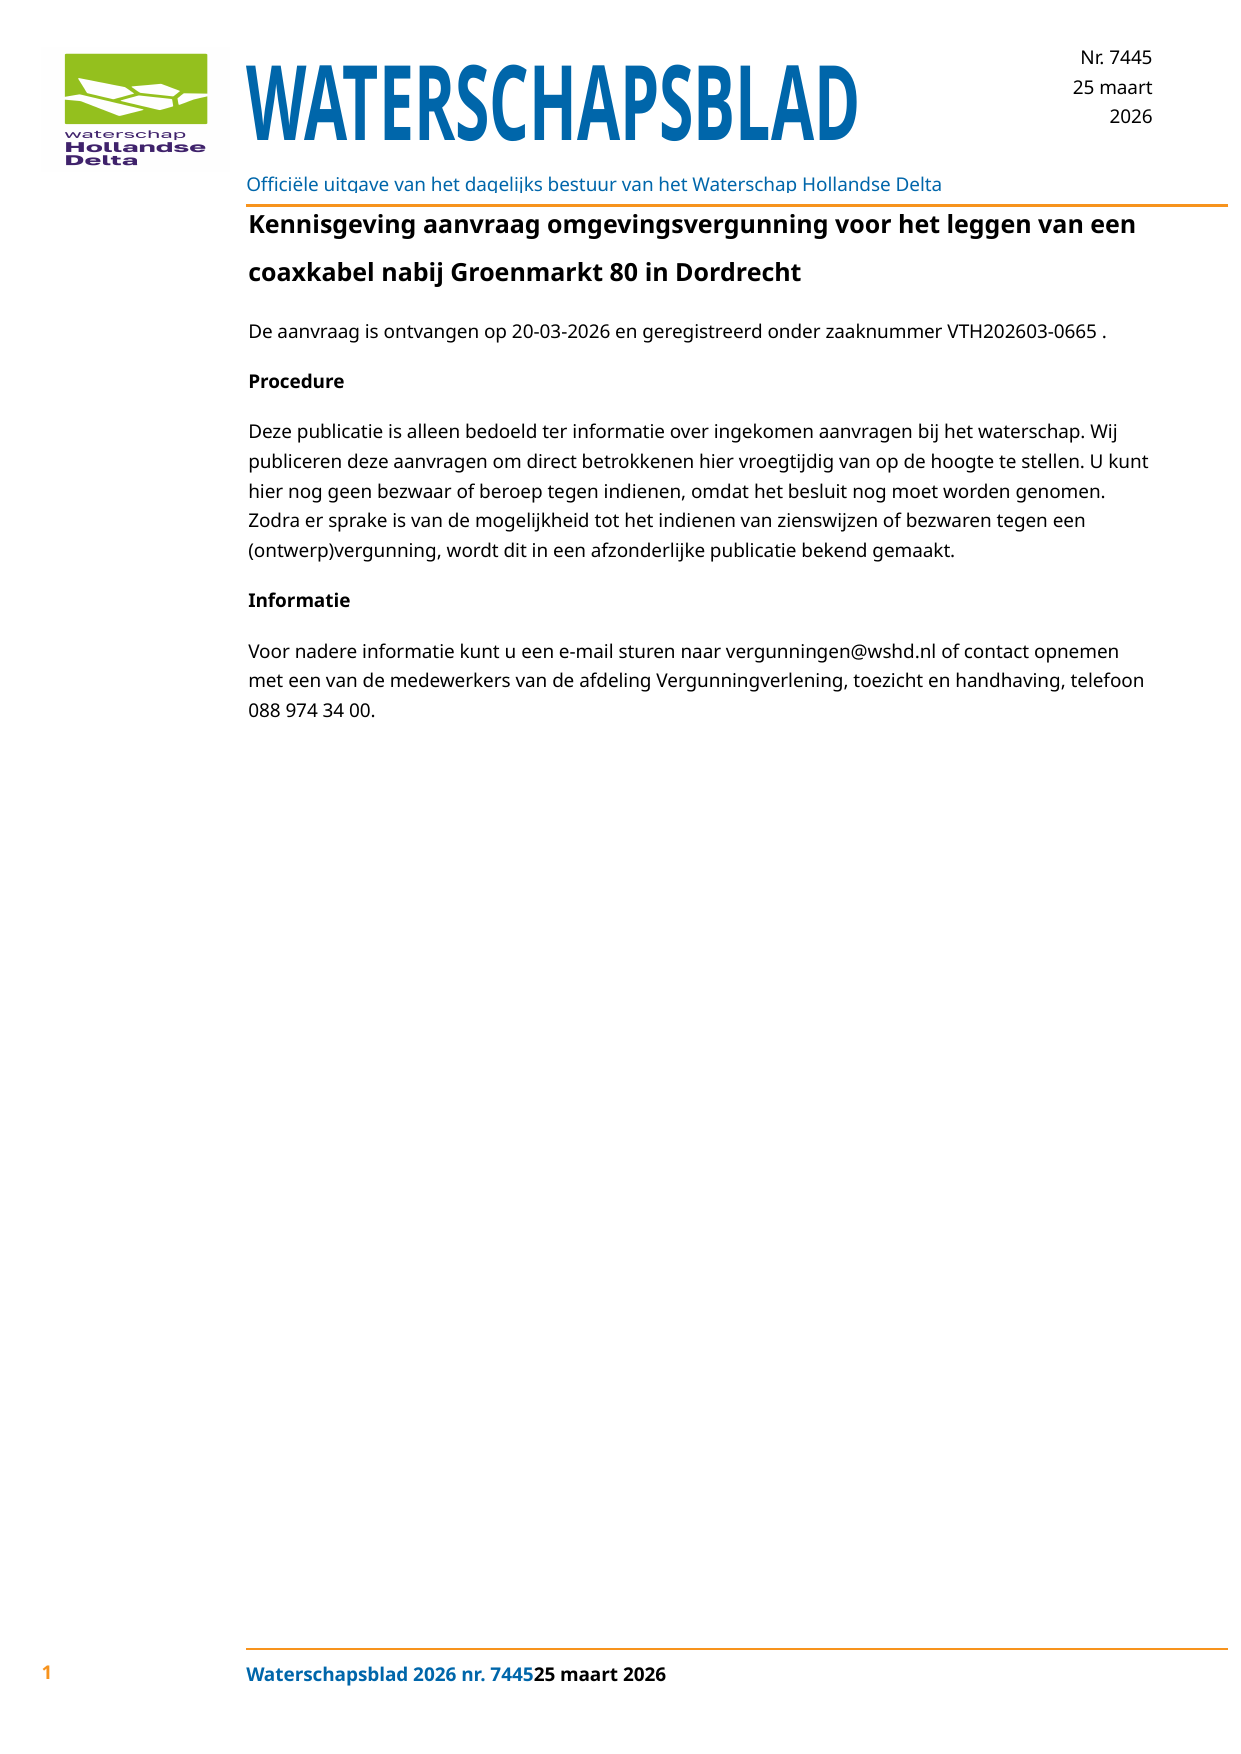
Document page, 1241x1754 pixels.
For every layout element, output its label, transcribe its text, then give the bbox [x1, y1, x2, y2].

text Procedure [248, 368, 1152, 394]
text Kennisgeving aanvraag omgevingsvergunning voor het leggen van een coaxkabel nabij Groenmarkt 80 in Dordrecht [248, 207, 1152, 288]
text Deze publicatie is alleen bedoeld ter informatie over ingekomen aanvragen bij het waterschap. Wij publiceren deze aanvragen om direct betrokkenen hier vroegtijdig van op de hoogte te stellen. U kunt hier nog geen bezwaar of beroep tegen indienen, omdat het besluit nog moet worden genomen. Zodra er sprake is van de mogelijkheid tot het indienen van zienswijzen of bezwaren tegen een (ontwerp)vergunning, wordt dit in een afzonderlijke publicatie bekend gemaakt. [248, 419, 1152, 563]
text Informatie [248, 587, 1152, 613]
picture [41, 47, 231, 172]
text Voor nadere informatie kunt u een e-mail sturen naar vergunningen@wshd.nl of contact opnemen met een van de medewerkers van de afdeling Vergunningverlening, toezicht en handhaving, telefoon 088 974 34 00. [248, 638, 1152, 723]
text De aanvraag is ontvangen op 20-03-2026 en geregistreerd onder zaaknummer VTH202603-0665 . [248, 318, 1152, 344]
